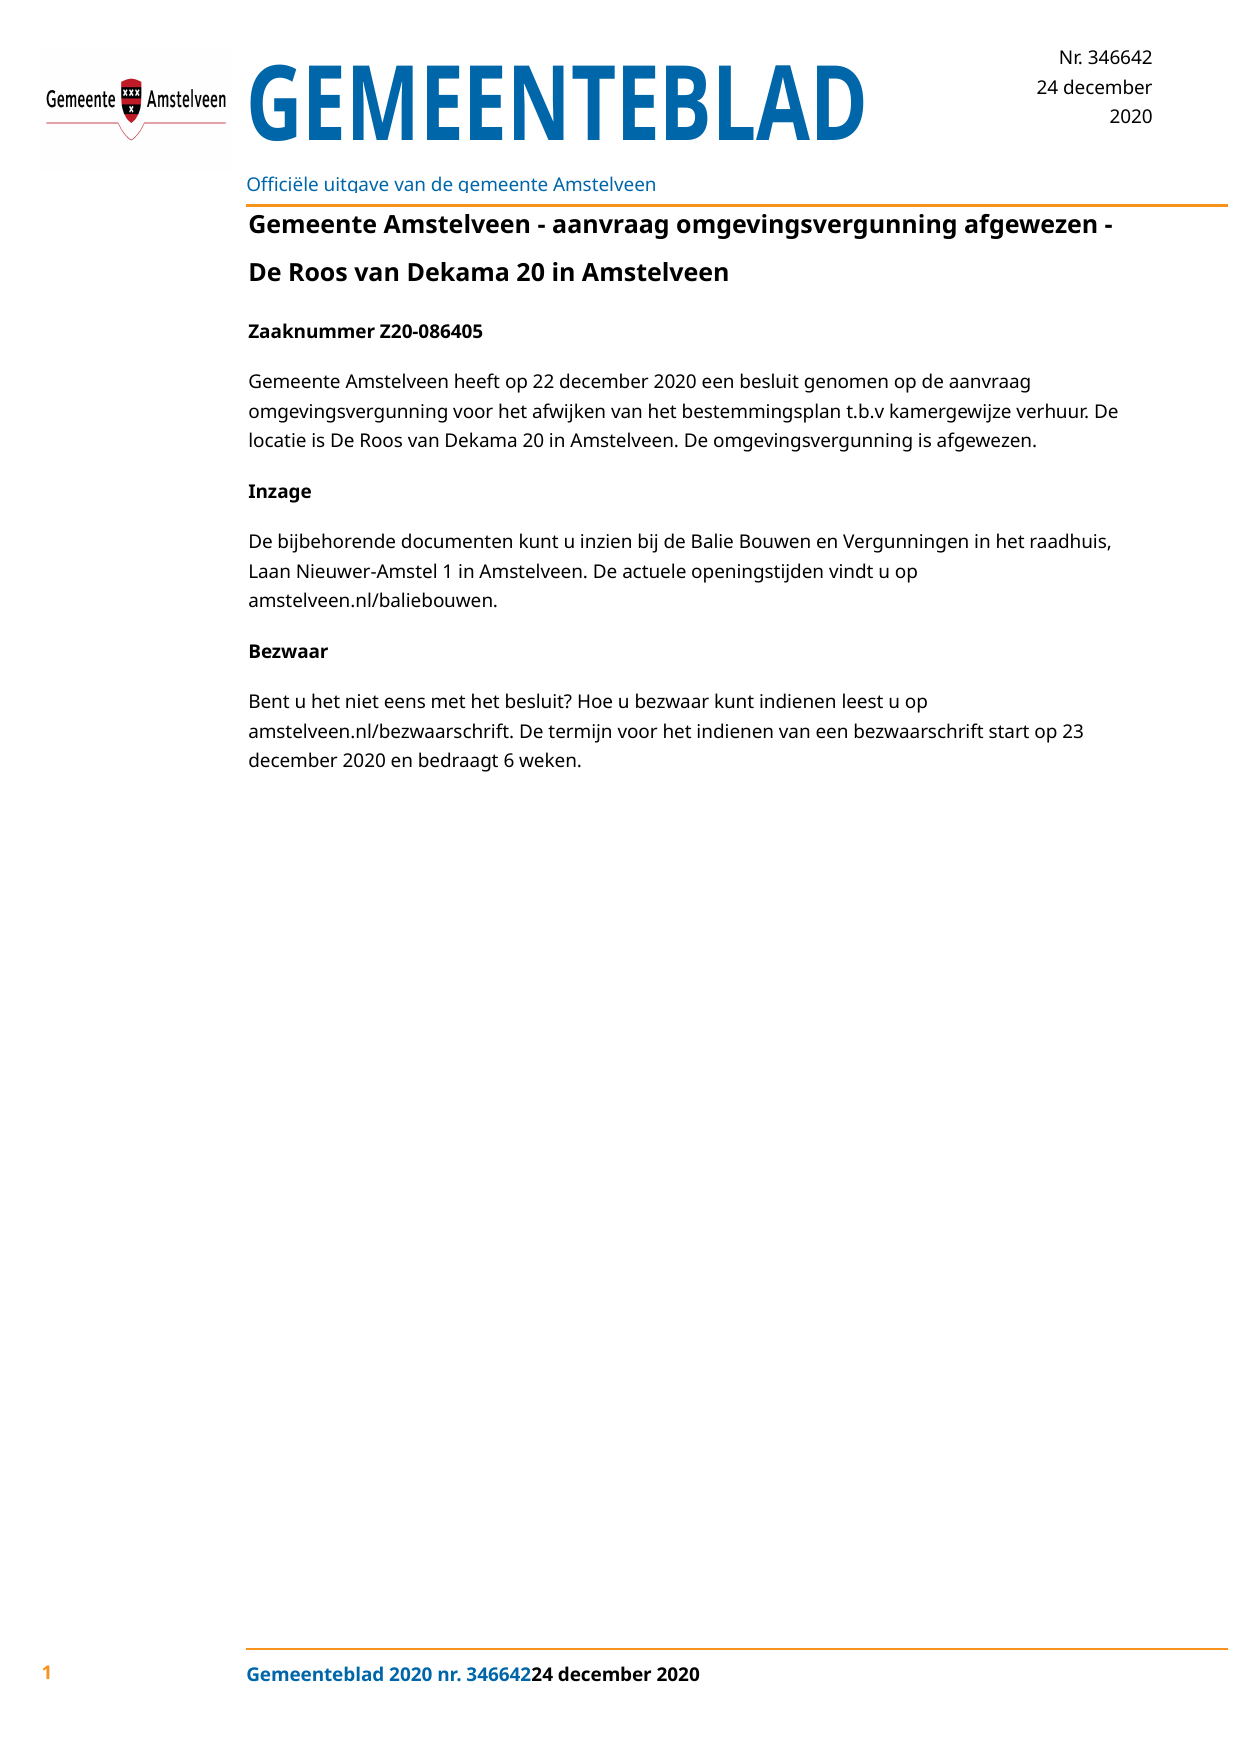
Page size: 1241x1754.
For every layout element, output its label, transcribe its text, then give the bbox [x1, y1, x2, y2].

text Gemeente Amstelveen heeft op 22 december 2020 een besluit genomen op de aanvraag omgevingsvergunning voor het afwijken van het bestemmingsplan t.b.v kamergewijze verhuur. De locatie is De Roos van Dekama 20 in Amstelveen. De omgevingsvergunning is afgewezen. [248, 368, 1152, 453]
text Bezwaar [248, 638, 1152, 664]
text Inzage [248, 478, 1152, 504]
text Zaaknummer Z20-086405 [248, 318, 1152, 344]
text Gemeente Amstelveen - aanvraag omgevingsvergunning afgewezen - De Roos van Dekama 20 in Amstelveen [248, 207, 1152, 288]
text Bent u het niet eens met het besluit? Hoe u bezwaar kunt indienen leest u op amstelveen.nl/bezwaarschrift. De termijn voor het indienen van een bezwaarschrift start op 23 december 2020 en bedraagt 6 weken. [248, 688, 1152, 773]
text De bijbehorende documenten kunt u inzien bij de Balie Bouwen en Vergunningen in het raadhuis, Laan Nieuwer-Amstel 1 in Amstelveen. De actuele openingstijden vindt u op amstelveen.nl/baliebouwen. [248, 528, 1152, 613]
picture [41, 47, 231, 172]
